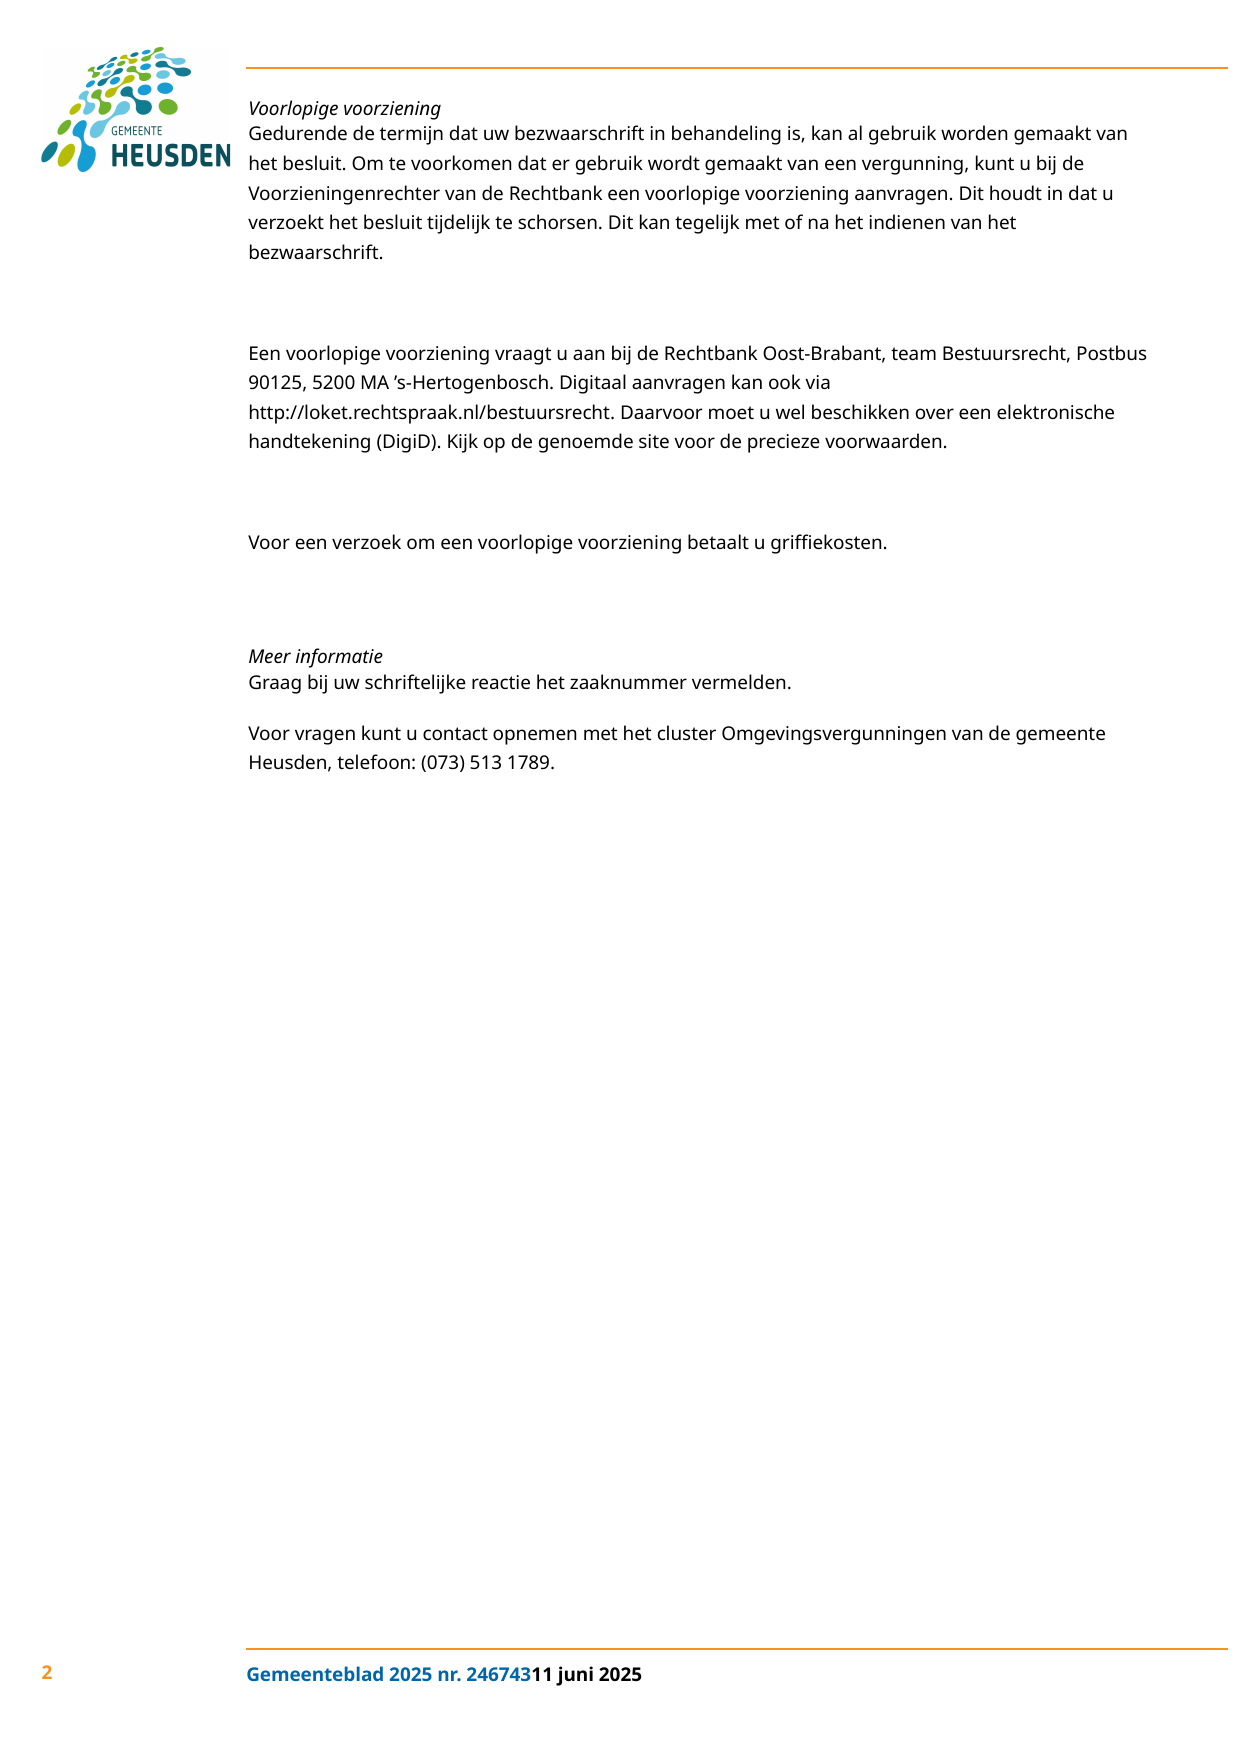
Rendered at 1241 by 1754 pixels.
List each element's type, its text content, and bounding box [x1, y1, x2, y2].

text Voorlopige voorziening [248, 95, 1152, 121]
text Meer informatie [248, 644, 1152, 669]
text Voor een verzoek om een voorlopige voorziening betaalt u griffiekosten. [248, 529, 1152, 555]
text Voor vragen kunt u contact opnemen met het cluster Omgevingsvergunningen van de gemeente Heusden, telefoon: (073) 513 1789. [248, 720, 1152, 775]
text Graag bij uw schriftelijke reactie het zaaknummer vermelden. [248, 669, 1152, 695]
picture [41, 47, 231, 172]
text Gedurende de termijn dat uw bezwaarschrift in behandeling is, kan al gebruik worden gemaakt van het besluit. Om te voorkomen dat er gebruik wordt gemaakt van een vergunning, kunt u bij de Voorzieningenrechter van de Rechtbank een voorlopige voorziening aanvragen. Dit houdt in dat u verzoekt het besluit tijdelijk te schorsen. Dit kan tegelijk met of na het indienen van het bezwaarschrift. [248, 121, 1152, 264]
text Een voorlopige voorziening vraagt u aan bij de Rechtbank Oost-Brabant, team Bestuursrecht, Postbus 90125, 5200 MA ’s-Hertogenbosch. Digitaal aanvragen kan ook via http://loket.rechtspraak.nl/bestuursrecht. Daarvoor moet u wel beschikken over een elektronische handtekening (DigiD). Kijk op de genoemde site voor de precieze voorwaarden. [248, 340, 1152, 454]
